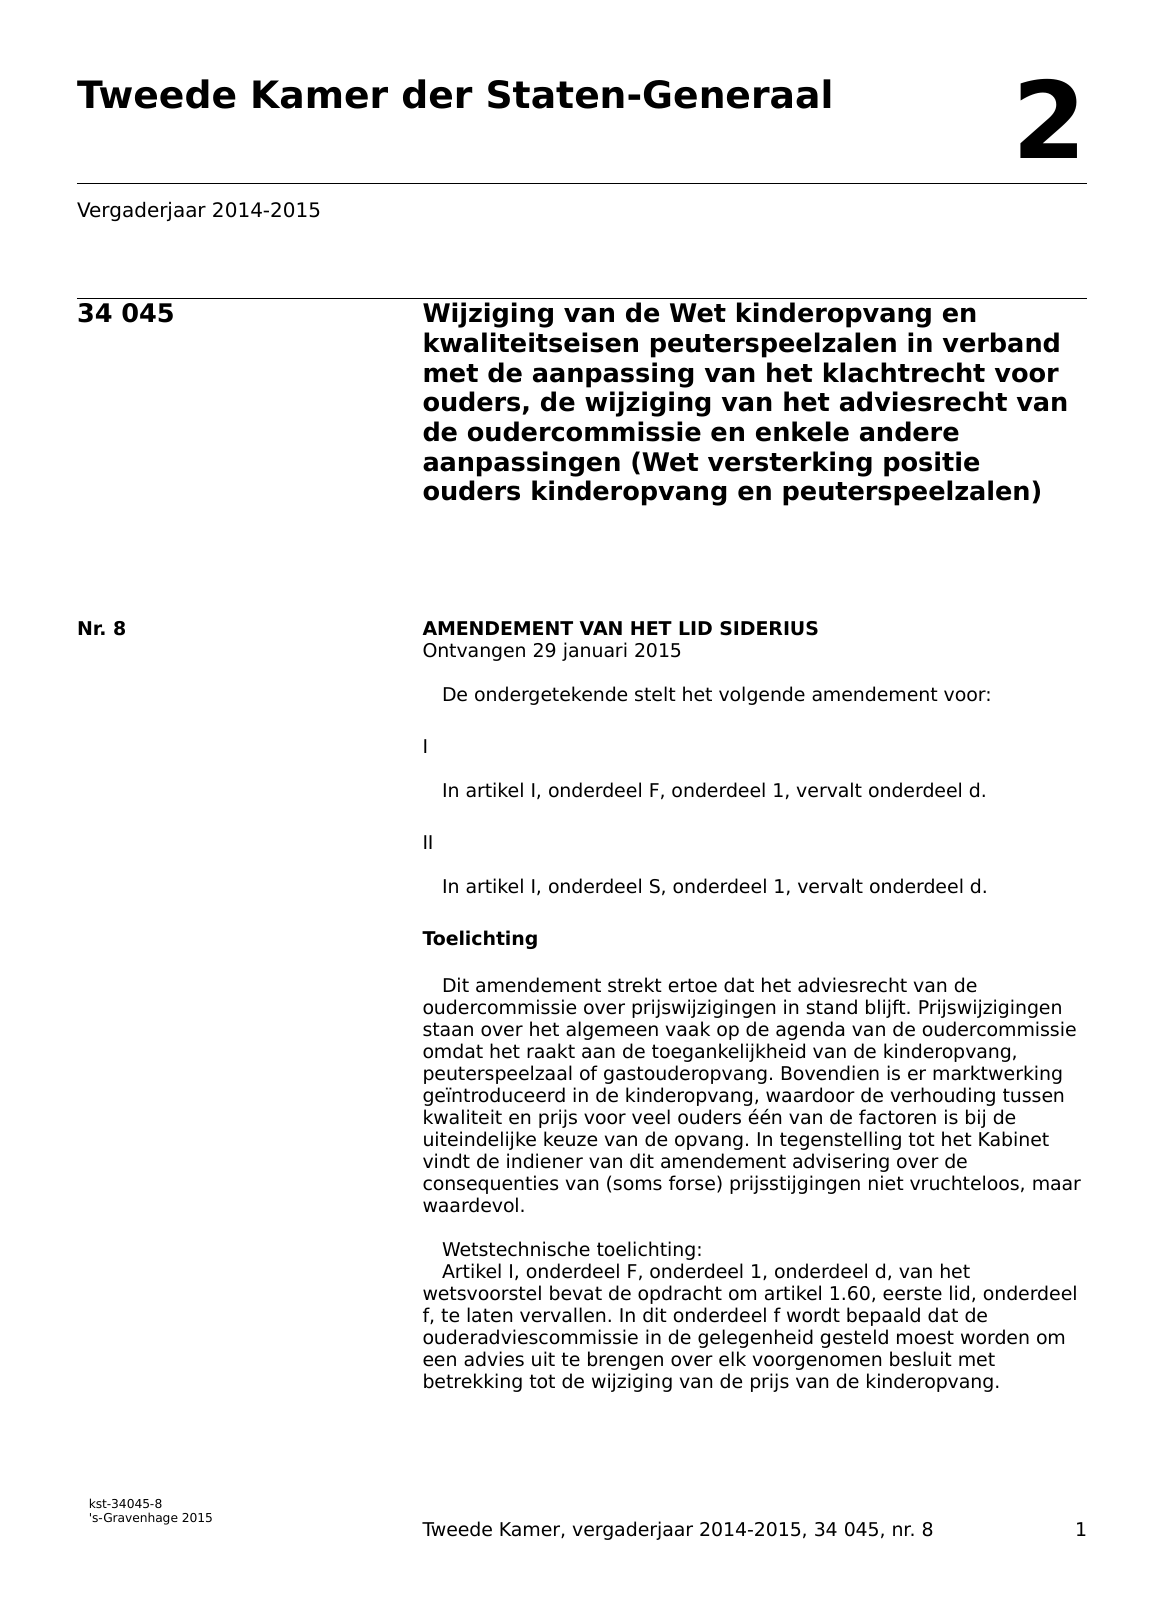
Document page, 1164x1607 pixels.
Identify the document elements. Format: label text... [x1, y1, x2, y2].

text 's-Gravenhage 2015 [88, 1511, 323, 1525]
table_cell Vergaderjaar 2014-2015 [77, 184, 1087, 298]
subtitle Nr. 8 AMENDEMENT VAN HET LID SIDERIUS [77, 618, 1087, 640]
text In artikel I, onderdeel F, onderdeel 1, vervalt onderdeel d. [422, 780, 1087, 802]
text kst-34045-8 [88, 1497, 323, 1511]
subtitle I [422, 736, 1087, 758]
table_header Tweede Kamer der Staten-Generaal [77, 59, 886, 183]
table_header 2 [886, 59, 1087, 183]
subtitle 34 045 Wijziging van de Wet kinderopvang en kwaliteitseisen peuterspeelzalen in verband met de aanpassing van het klachtrecht voor ouders, de wijziging van het adviesrecht van de oudercommissie en enkele andere aanpassingen (Wet versterking positie ouders kinderopvang en peuterspeelzalen) [77, 299, 1087, 507]
text Artikel I, onderdeel F, onderdeel 1, onderdeel d, van het wetsvoorstel bevat de opdracht om artikel 1.60, eerste lid, onderdeel f, te laten vervallen. In dit onderdeel f wordt bepaald dat de ouderadviescommissie in de gelegenheid gesteld moest worden om een advies uit te brengen over elk voorgenomen besluit met betrekking tot de wijziging van de prijs van de kinderopvang. [422, 1261, 1087, 1393]
subtitle II [422, 832, 1087, 854]
text De ondergetekende stelt het volgende amendement voor: [422, 684, 1087, 706]
text Ontvangen 29 januari 2015 [422, 640, 1087, 662]
subtitle Toelichting [422, 928, 1087, 950]
text Dit amendement strekt ertoe dat het adviesrecht van de oudercommissie over prijswijzigingen in stand blijft. Prijswijzigingen staan over het algemeen vaak op de agenda van de oudercommissie omdat het raakt aan de toegankelijkheid van de kinderopvang, peuterspeelzaal of gastouderopvang. Bovendien is er marktwerking geïntroduceerd in de kinderopvang, waardoor de verhouding tussen kwaliteit en prijs voor veel ouders één van de factoren is bij de uiteindelijke keuze van de opvang. In tegenstelling tot het Kabinet vindt de indiener van dit amendement advisering over de consequenties van (soms forse) prijsstijgingen niet vruchteloos, maar waardevol. [422, 975, 1087, 1217]
text Wetstechnische toelichting: [422, 1239, 1087, 1261]
text In artikel I, onderdeel S, onderdeel 1, vervalt onderdeel d. [422, 876, 1087, 898]
